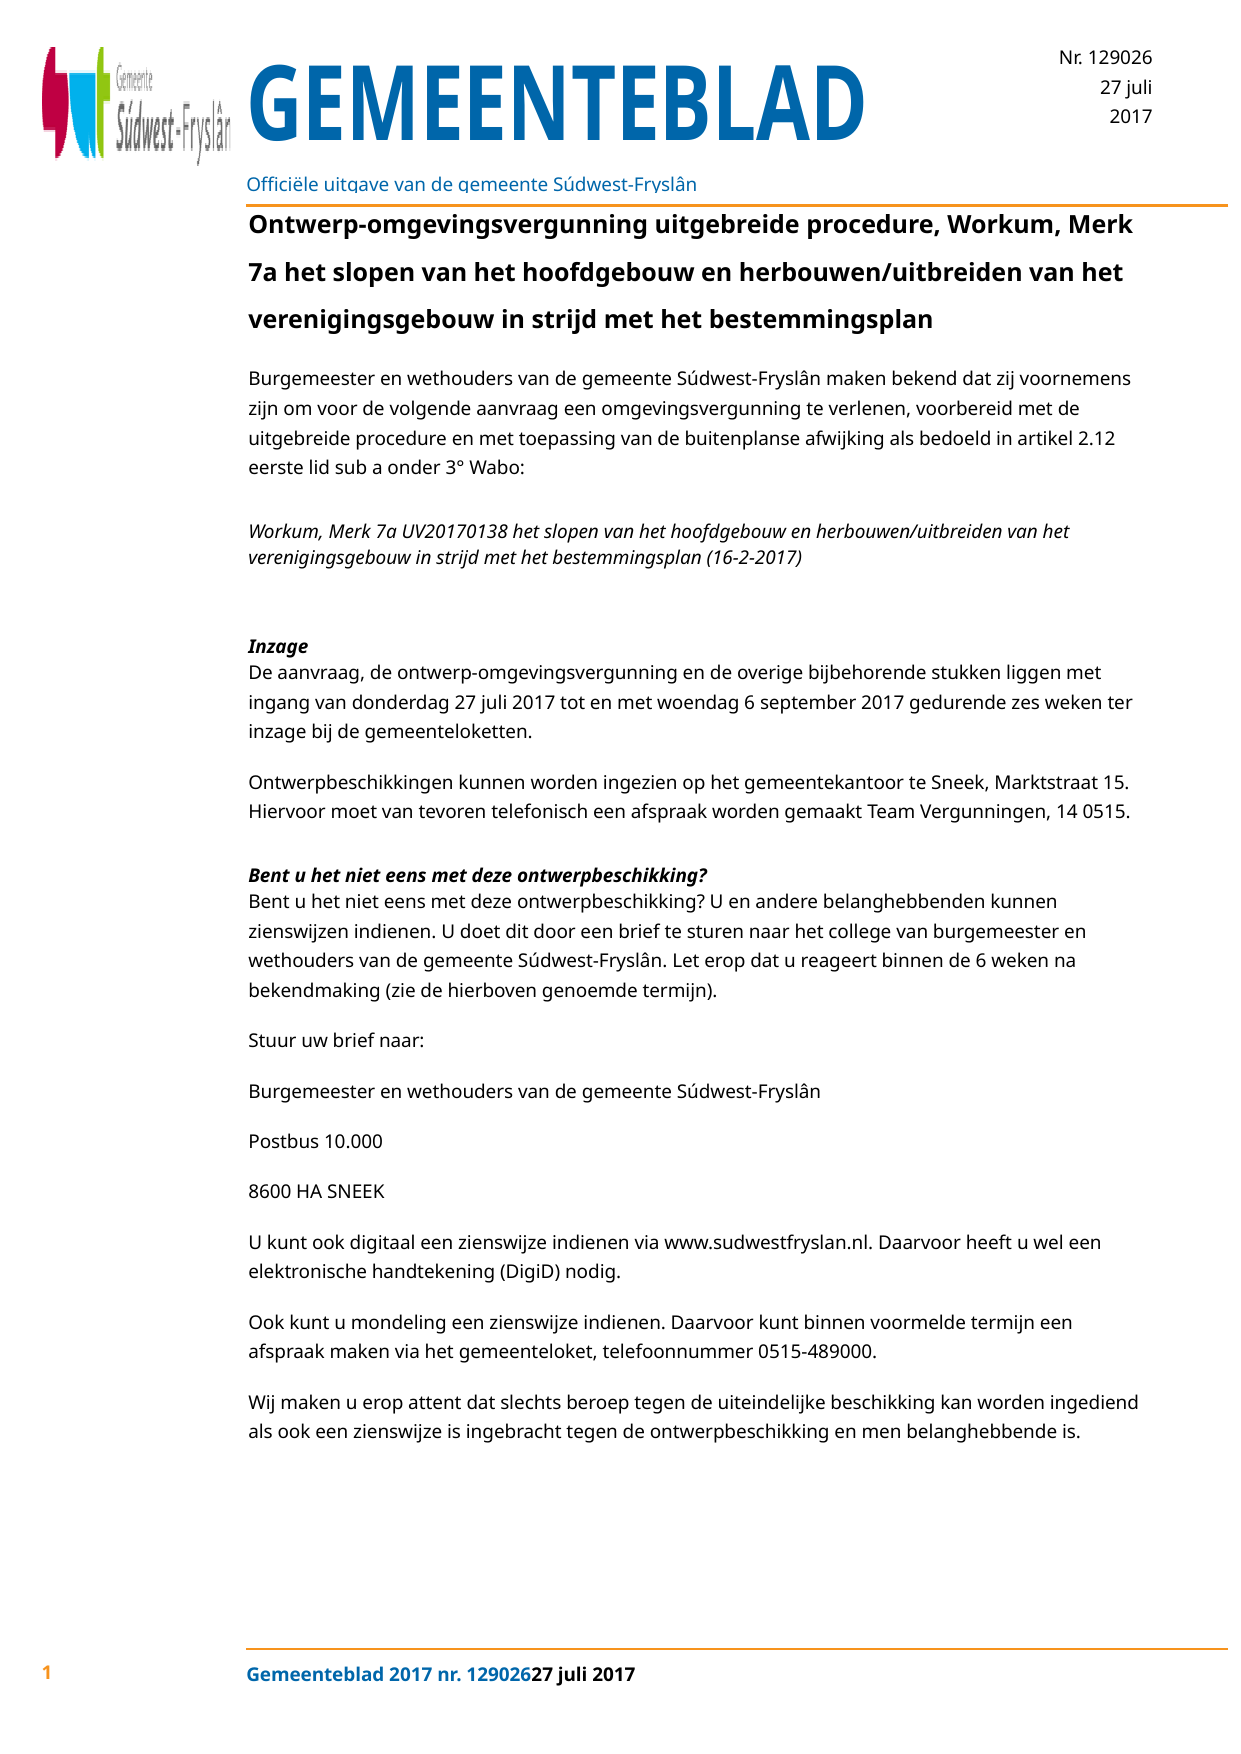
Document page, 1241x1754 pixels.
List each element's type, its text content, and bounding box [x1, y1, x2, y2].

text Burgemeester en wethouders van de gemeente Súdwest-Fryslân [248, 1078, 1152, 1103]
text Bent u het niet eens met deze ontwerpbeschikking? [248, 862, 1152, 888]
text Wij maken u erop attent dat slechts beroep tegen de uiteindelijke beschikking kan worden ingediend als ook een zienswijze is ingebracht tegen de ontwerpbeschikking en men belanghebbende is. [248, 1389, 1152, 1444]
text Ontwerpbeschikkingen kunnen worden ingezien op het gemeentekantoor te Sneek, Marktstraat 15. Hiervoor moet van tevoren telefonisch een afspraak worden gemaakt Team Vergunningen, 14 0515. [248, 769, 1152, 824]
text Inzage [248, 634, 1152, 659]
text 8600 HA SNEEK [248, 1179, 1152, 1204]
text Burgemeester en wethouders van de gemeente Súdwest-Fryslân maken bekend dat zij voornemens zijn om voor de volgende aanvraag een omgevingsvergunning te verlenen, voorbereid met de uitgebreide procedure en met toepassing van de buitenplanse afwijking als bedoeld in artikel 2.12 eerste lid sub a onder 3° Wabo: [248, 366, 1152, 480]
text Postbus 10.000 [248, 1128, 1152, 1154]
text Workum, Merk 7a UV20170138 het slopen van het hoofdgebouw en herbouwen/uitbreiden van het verenigingsgebouw in strijd met het bestemmingsplan (16-2-2017) [248, 518, 1152, 570]
text Bent u het niet eens met deze ontwerpbeschikking? U en andere belanghebbenden kunnen zienswijzen indienen. U doet dit door een brief te sturen naar het college van burgemeester en wethouders van de gemeente Súdwest-Fryslân. Let erop dat u reageert binnen de 6 weken na bekendmaking (zie de hierboven genoemde termijn). [248, 888, 1152, 1003]
text Ook kunt u mondeling een zienswijze indienen. Daarvoor kunt binnen voormelde termijn een afspraak maken via het gemeenteloket, telefoonnummer 0515-489000. [248, 1309, 1152, 1364]
text Ontwerp-omgevingsvergunning uitgebreide procedure, Workum, Merk 7a het slopen van het hoofdgebouw en herbouwen/uitbreiden van het verenigingsgebouw in strijd met het bestemmingsplan [248, 207, 1152, 336]
text U kunt ook digitaal een zienswijze indienen via www.sudwestfryslan.nl. Daarvoor heeft u wel een elektronische handtekening (DigiD) nodig. [248, 1229, 1152, 1284]
text De aanvraag, de ontwerp-omgevingsvergunning en de overige bijbehorende stukken liggen met ingang van donderdag 27 juli 2017 tot en met woendag 6 september 2017 gedurende zes weken ter inzage bij de gemeenteloketten. [248, 659, 1152, 744]
text Stuur uw brief naar: [248, 1027, 1152, 1053]
picture [41, 47, 231, 172]
